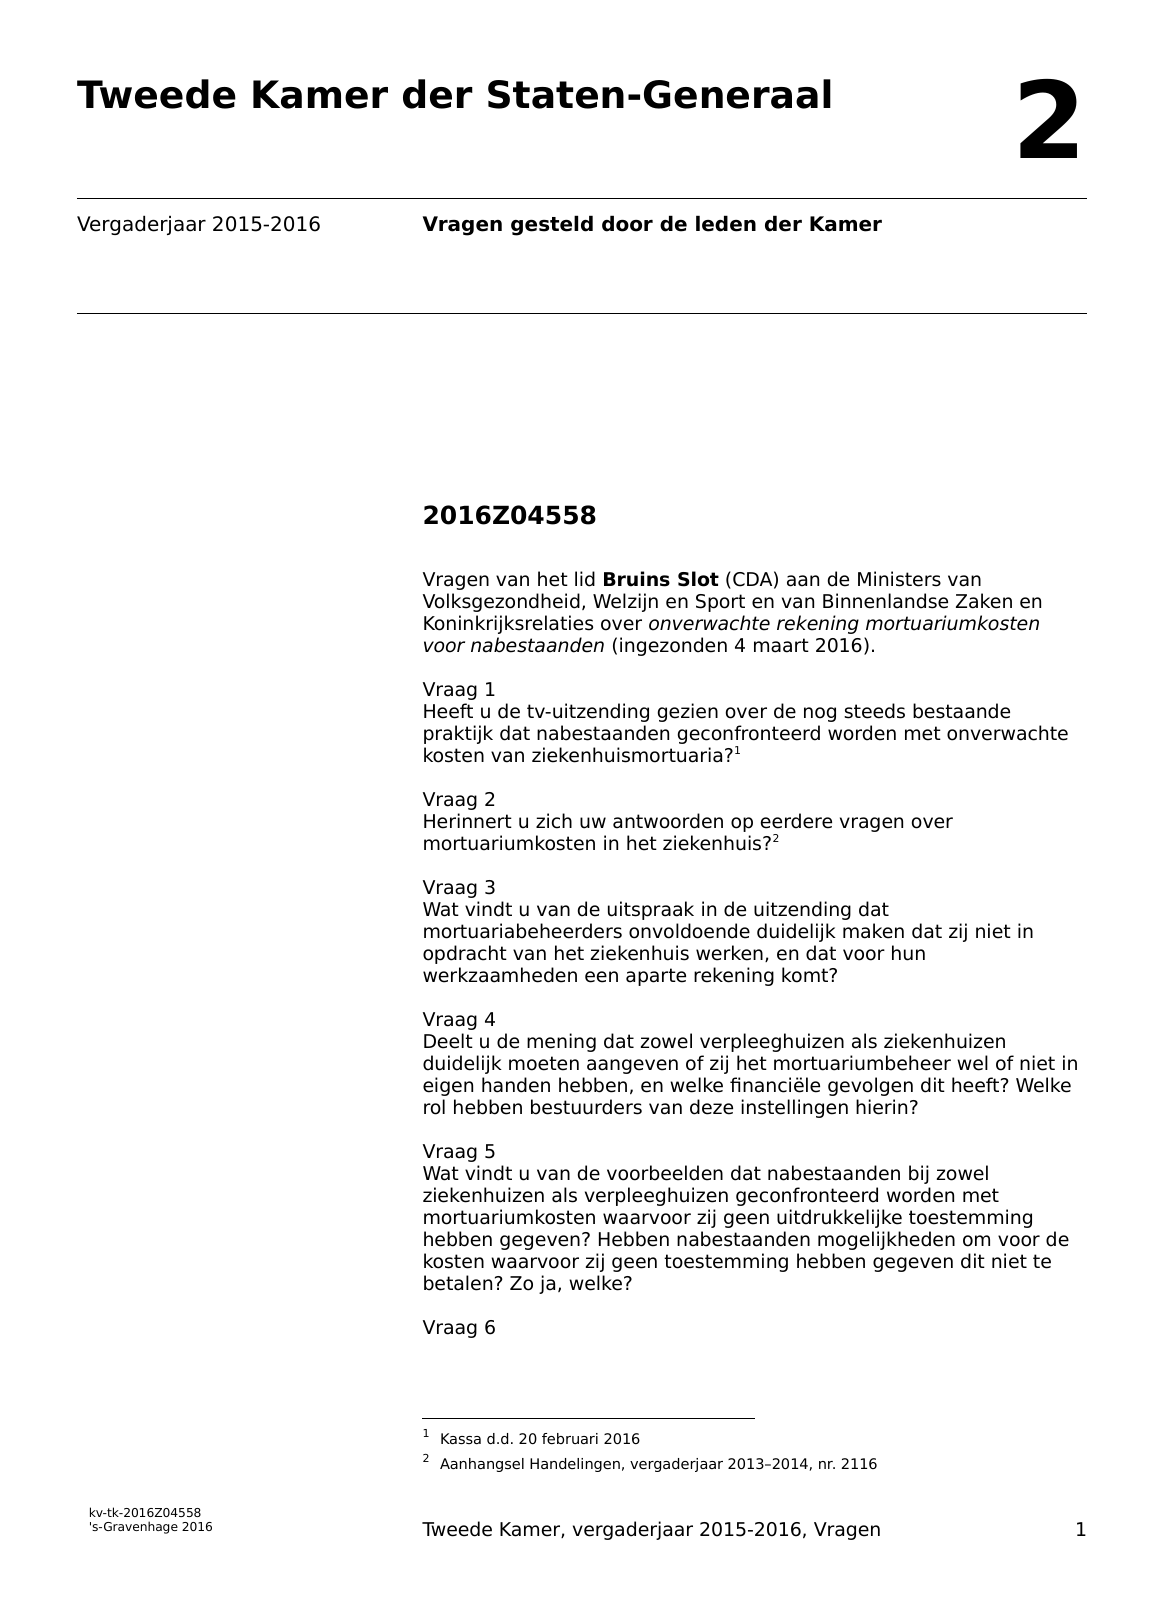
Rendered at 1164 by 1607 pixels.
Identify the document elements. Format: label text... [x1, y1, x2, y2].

text Vraag 3 [422, 877, 1087, 899]
text Vraag 6 [422, 1317, 1087, 1339]
text Vraag 4 [422, 1009, 1087, 1031]
text Aanhangsel Handelingen, vergaderjaar 2013–2014, nr. 2116 [422, 1452, 1087, 1474]
text Vragen van het lid Bruins Slot (CDA) aan de Ministers van Volksgezondheid, Welzijn en Sport en van Binnenlandse Zaken en Koninkrijksrelaties over onverwachte rekening mortuariumkosten voor nabestaanden (ingezonden 4 maart 2016). [422, 569, 1087, 657]
text kv-tk-2016Z04558 [88, 1506, 323, 1520]
text Herinnert u zich uw antwoorden op eerdere vragen over mortuariumkosten in het ziekenhuis? [422, 811, 1087, 855]
text Wat vindt u van de voorbeelden dat nabestaanden bij zowel ziekenhuizen als verpleeghuizen geconfronteerd worden met mortuariumkosten waarvoor zij geen uitdrukkelijke toestemming hebben gegeven? Hebben nabestaanden mogelijkheden om voor de kosten waarvoor zij geen toestemming hebben gegeven dit niet te betalen? Zo ja, welke? [422, 1163, 1087, 1295]
text Vraag 2 [422, 789, 1087, 811]
text Wat vindt u van de uitspraak in de uitzending dat mortuariabeheerders onvoldoende duidelijk maken dat zij niet in opdracht van het ziekenhuis werken, en dat voor hun werkzaamheden een aparte rekening komt? [422, 899, 1087, 987]
text Vraag 1 [422, 679, 1087, 701]
text Kassa d.d. 20 februari 2016 [422, 1427, 1087, 1449]
table_cell Vragen gesteld door de leden der Kamer [422, 199, 1087, 313]
text 2016Z04558 [422, 501, 1087, 531]
table_header 2 [886, 59, 1087, 198]
text 's-Gravenhage 2016 [88, 1520, 323, 1534]
table_cell Vergaderjaar 2015-2016 [77, 199, 422, 313]
table_header Tweede Kamer der Staten-Generaal [77, 59, 886, 198]
text Deelt u de mening dat zowel verpleeghuizen als ziekenhuizen duidelijk moeten aangeven of zij het mortuariumbeheer wel of niet in eigen handen hebben, en welke financiële gevolgen dit heeft? Welke rol hebben bestuurders van deze instellingen hierin? [422, 1031, 1087, 1119]
text Heeft u de tv-uitzending gezien over de nog steeds bestaande praktijk dat nabestaanden geconfronteerd worden met onverwachte kosten van ziekenhuismortuaria? [422, 701, 1087, 767]
text Vraag 5 [422, 1141, 1087, 1163]
